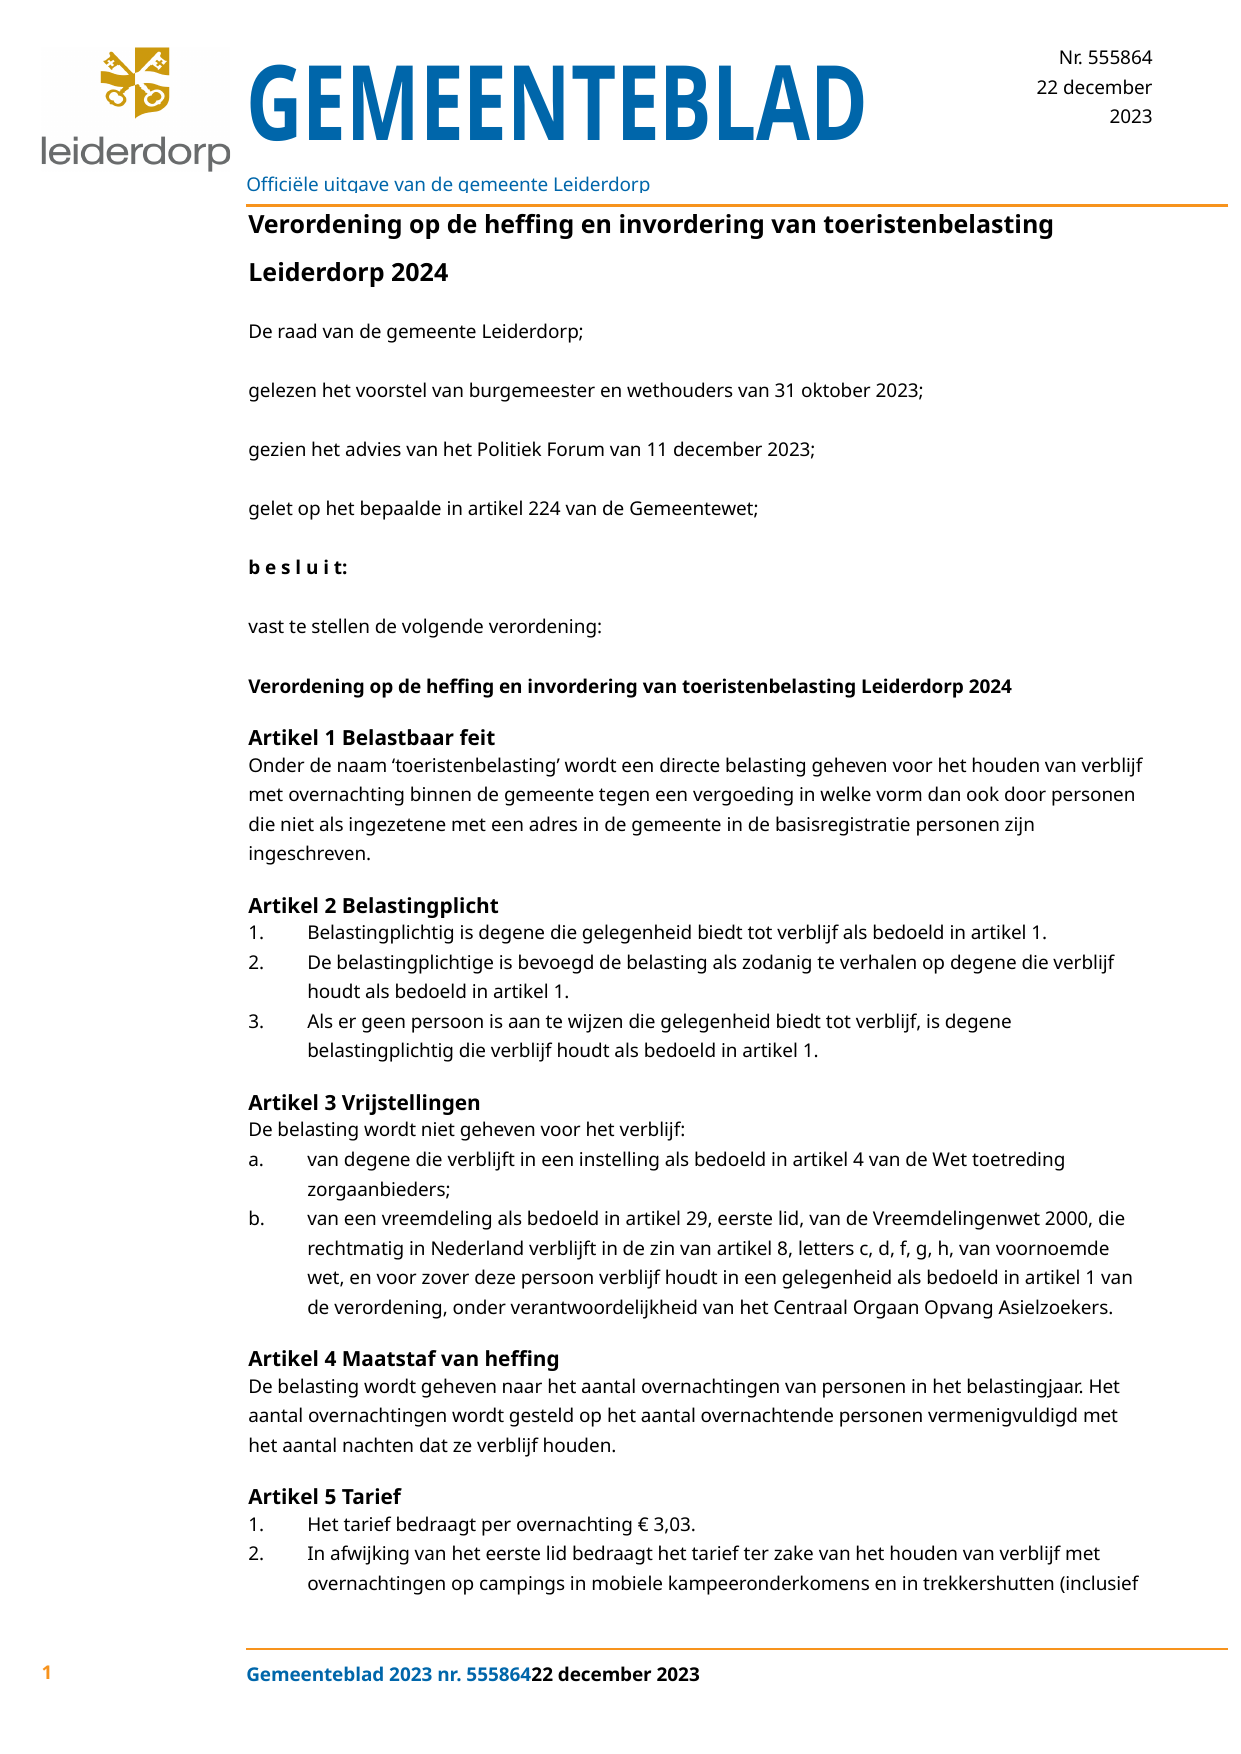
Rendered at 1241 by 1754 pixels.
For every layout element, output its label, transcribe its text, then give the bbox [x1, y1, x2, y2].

list Als er geen persoon is aan te wijzen die gelegenheid biedt tot verblijf, is degene belastingplichtig die verblijf houdt als bedoeld in artikel 1. [248, 1008, 1152, 1063]
text Verordening op de heffing en invordering van toeristenbelasting Leiderdorp 2024 [248, 207, 1152, 288]
list van degene die verblijft in een instelling als bedoeld in artikel 4 van de Wet toetreding zorgaanbieders; [248, 1146, 1152, 1201]
text Verordening op de heffing en invordering van toeristenbelasting Leiderdorp 2024 [248, 673, 1152, 699]
list In afwijking van het eerste lid bedraagt het tarief ter zake van het houden van verblijf met overnachtingen op campings in mobiele kampeeronderkomens en in trekkershutten (inclusief [248, 1541, 1152, 1596]
text vast te stellen de volgende verordening: [248, 614, 1152, 639]
text De belasting wordt niet geheven voor het verblijf: [248, 1117, 1152, 1142]
text De raad van de gemeente Leiderdorp; [248, 318, 1152, 344]
text Artikel 1 Belastbaar feit [248, 723, 1152, 752]
text Onder de naam ‘toeristenbelasting’ wordt een directe belasting geheven voor het houden van verblijf met overnachting binnen de gemeente tegen een vergoeding in welke vorm dan ook door personen die niet als ingezetene met een adres in de gemeente in de basisregistratie personen zijn ingeschreven. [248, 752, 1152, 866]
text Artikel 4 Maatstaf van heffing [248, 1344, 1152, 1373]
text Artikel 3 Vrijstellingen [248, 1088, 1152, 1117]
list van een vreemdeling als bedoeld in artikel 29, eerste lid, van de Vreemdelingenwet 2000, die rechtmatig in Nederland verblijft in de zin van artikel 8, letters c, d, f, g, h, van voornoemde wet, en voor zover deze persoon verblijf houdt in een gelegenheid als bedoeld in artikel 1 van de verordening, onder verantwoordelijkheid van het Centraal Orgaan Opvang Asielzoekers. [248, 1205, 1152, 1320]
list De belastingplichtige is bevoegd de belasting als zodanig te verhalen op degene die verblijf houdt als bedoeld in artikel 1. [248, 949, 1152, 1004]
list Het tarief bedraagt per overnachting € 3,03. [248, 1511, 1152, 1537]
text gezien het advies van het Politiek Forum van 11 december 2023; [248, 436, 1152, 462]
text gelezen het voorstel van burgemeester en wethouders van 31 oktober 2023; [248, 377, 1152, 403]
text b e s l u i t: [248, 554, 1152, 580]
picture [41, 47, 231, 172]
text gelet op het bepaalde in artikel 224 van de Gemeentewet; [248, 495, 1152, 521]
text De belasting wordt geheven naar het aantal overnachtingen van personen in het belastingjaar. Het aantal overnachtingen wordt gesteld op het aantal overnachtende personen vermenigvuldigd met het aantal nachten dat ze verblijf houden. [248, 1373, 1152, 1458]
text Artikel 5 Tarief [248, 1482, 1152, 1511]
list Belastingplichtig is degene die gelegenheid biedt tot verblijf als bedoeld in artikel 1. [248, 919, 1152, 945]
text Artikel 2 Belastingplicht [248, 891, 1152, 919]
